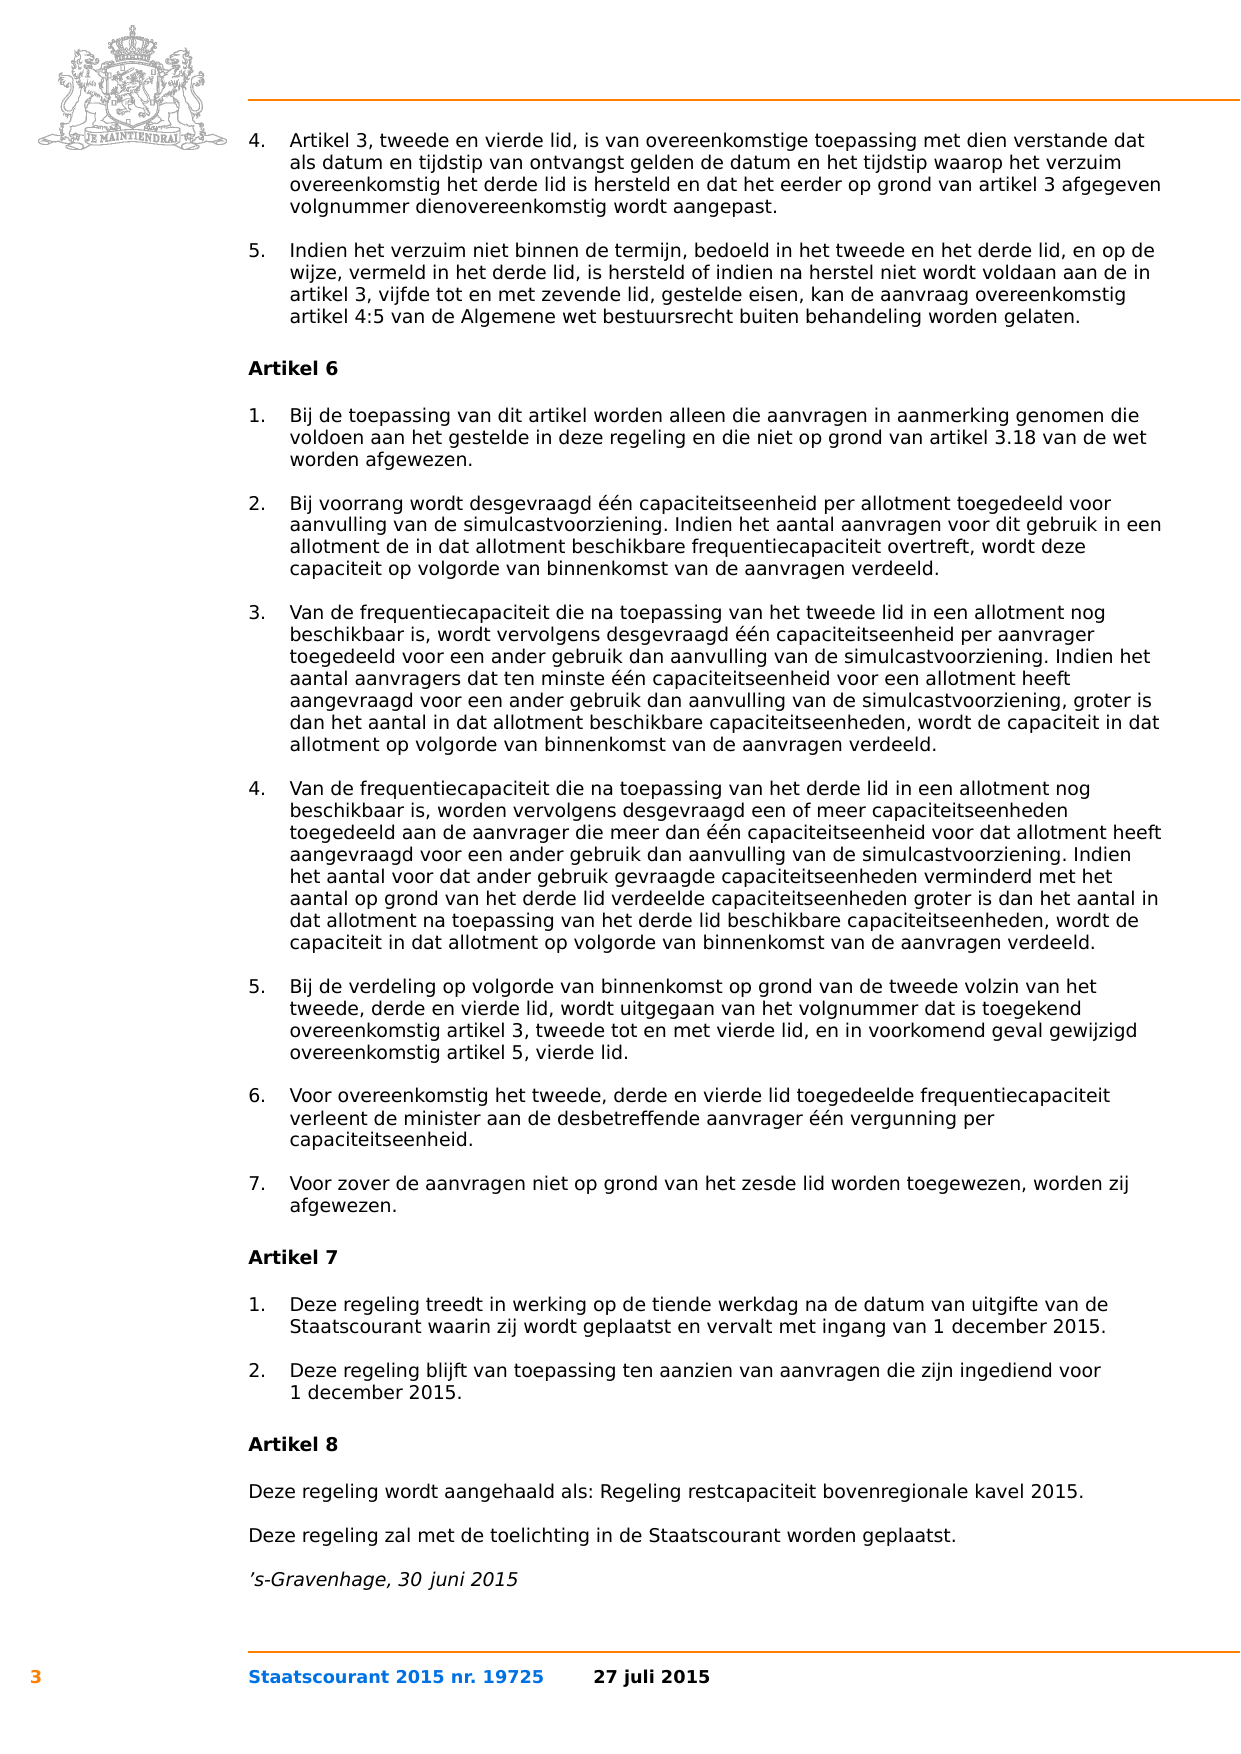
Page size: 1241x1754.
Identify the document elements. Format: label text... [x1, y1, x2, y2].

text 7. Voor zover de aanvragen niet op grond van het zesde lid worden toegewezen, worden zij afgewezen. [248, 1173, 1163, 1217]
text 1. Deze regeling treedt in werking op de tiende werkdag na de datum van uitgifte van de Staatscourant waarin zij wordt geplaatst en vervalt met ingang van 1 december 2015. [248, 1294, 1163, 1338]
text 4. Artikel 3, tweede en vierde lid, is van overeenkomstige toepassing met dien verstande dat als datum en tijdstip van ontvangst gelden de datum en het tijdstip waarop het verzuim overeenkomstig het derde lid is hersteld en dat het eerder op grond van artikel 3 afgegeven volgnummer dienovereenkomstig wordt aangepast. [248, 130, 1163, 218]
text 2. Bij voorrang wordt desgevraagd één capaciteitseenheid per allotment toegedeeld voor aanvulling van de simulcastvoorziening. Indien het aantal aanvragen voor dit gebruik in een allotment de in dat allotment beschikbare frequentiecapaciteit overtreft, wordt deze capaciteit op volgorde van binnenkomst van de aanvragen verdeeld. [248, 492, 1163, 580]
text Deze regeling zal met de toelichting in de Staatscourant worden geplaatst. [248, 1525, 1163, 1547]
subtitle Artikel 6 [248, 358, 1163, 379]
text 1. Bij de toepassing van dit artikel worden alleen die aanvragen in aanmerking genomen die voldoen aan het gestelde in deze regeling en die niet op grond van artikel 3.18 van de wet worden afgewezen. [248, 404, 1163, 471]
text 2. Deze regeling blijft van toepassing ten aanzien van aanvragen die zijn ingediend voor 1 december 2015. [248, 1360, 1163, 1404]
text 3. Van de frequentiecapaciteit die na toepassing van het tweede lid in een allotment nog beschikbaar is, wordt vervolgens desgevraagd één capaciteitseenheid per aanvrager toegedeeld voor een ander gebruik dan aanvulling van de simulcastvoorziening. Indien het aantal aanvragers dat ten minste één capaciteitseenheid voor een allotment heeft aangevraagd voor een ander gebruik dan aanvulling van de simulcastvoorziening, groter is dan het aantal in dat allotment beschikbare capaciteitseenheden, wordt de capaciteit in dat allotment op volgorde van binnenkomst van de aanvragen verdeeld. [248, 602, 1163, 756]
subtitle Artikel 7 [248, 1247, 1163, 1269]
text 4. Van de frequentiecapaciteit die na toepassing van het derde lid in een allotment nog beschikbaar is, worden vervolgens desgevraagd een of meer capaciteitseenheden toegedeeld aan de aanvrager die meer dan één capaciteitseenheid voor dat allotment heeft aangevraagd voor een ander gebruik dan aanvulling van de simulcastvoorziening. Indien het aantal voor dat ander gebruik gevraagde capaciteitseenheden verminderd met het aantal op grond van het derde lid verdeelde capaciteitseenheden groter is dan het aantal in dat allotment na toepassing van het derde lid beschikbare capaciteitseenheden, wordt de capaciteit in dat allotment op volgorde van binnenkomst van de aanvragen verdeeld. [248, 778, 1163, 954]
picture [38, 25, 227, 150]
text Deze regeling wordt aangehaald als: Regeling restcapaciteit bovenregionale kavel 2015. [248, 1481, 1163, 1503]
text 6. Voor overeenkomstig het tweede, derde en vierde lid toegedeelde frequentiecapaciteit verleent de minister aan de desbetreffende aanvrager één vergunning per capaciteitseenheid. [248, 1085, 1163, 1151]
text 5. Bij de verdeling op volgorde van binnenkomst op grond van de tweede volzin van het tweede, derde en vierde lid, wordt uitgegaan van het volgnummer dat is toegekend overeenkomstig artikel 3, tweede tot en met vierde lid, en in voorkomend geval gewijzigd overeenkomstig artikel 5, vierde lid. [248, 976, 1163, 1063]
subtitle Artikel 8 [248, 1434, 1163, 1456]
text ’s-Gravenhage, 30 juni 2015 [248, 1569, 1163, 1591]
text 5. Indien het verzuim niet binnen de termijn, bedoeld in het tweede en het derde lid, en op de wijze, vermeld in het derde lid, is hersteld of indien na herstel niet wordt voldaan aan de in artikel 3, vijfde tot en met zevende lid, gestelde eisen, kan de aanvraag overeenkomstig artikel 4:5 van de Algemene wet bestuursrecht buiten behandeling worden gelaten. [248, 240, 1163, 328]
